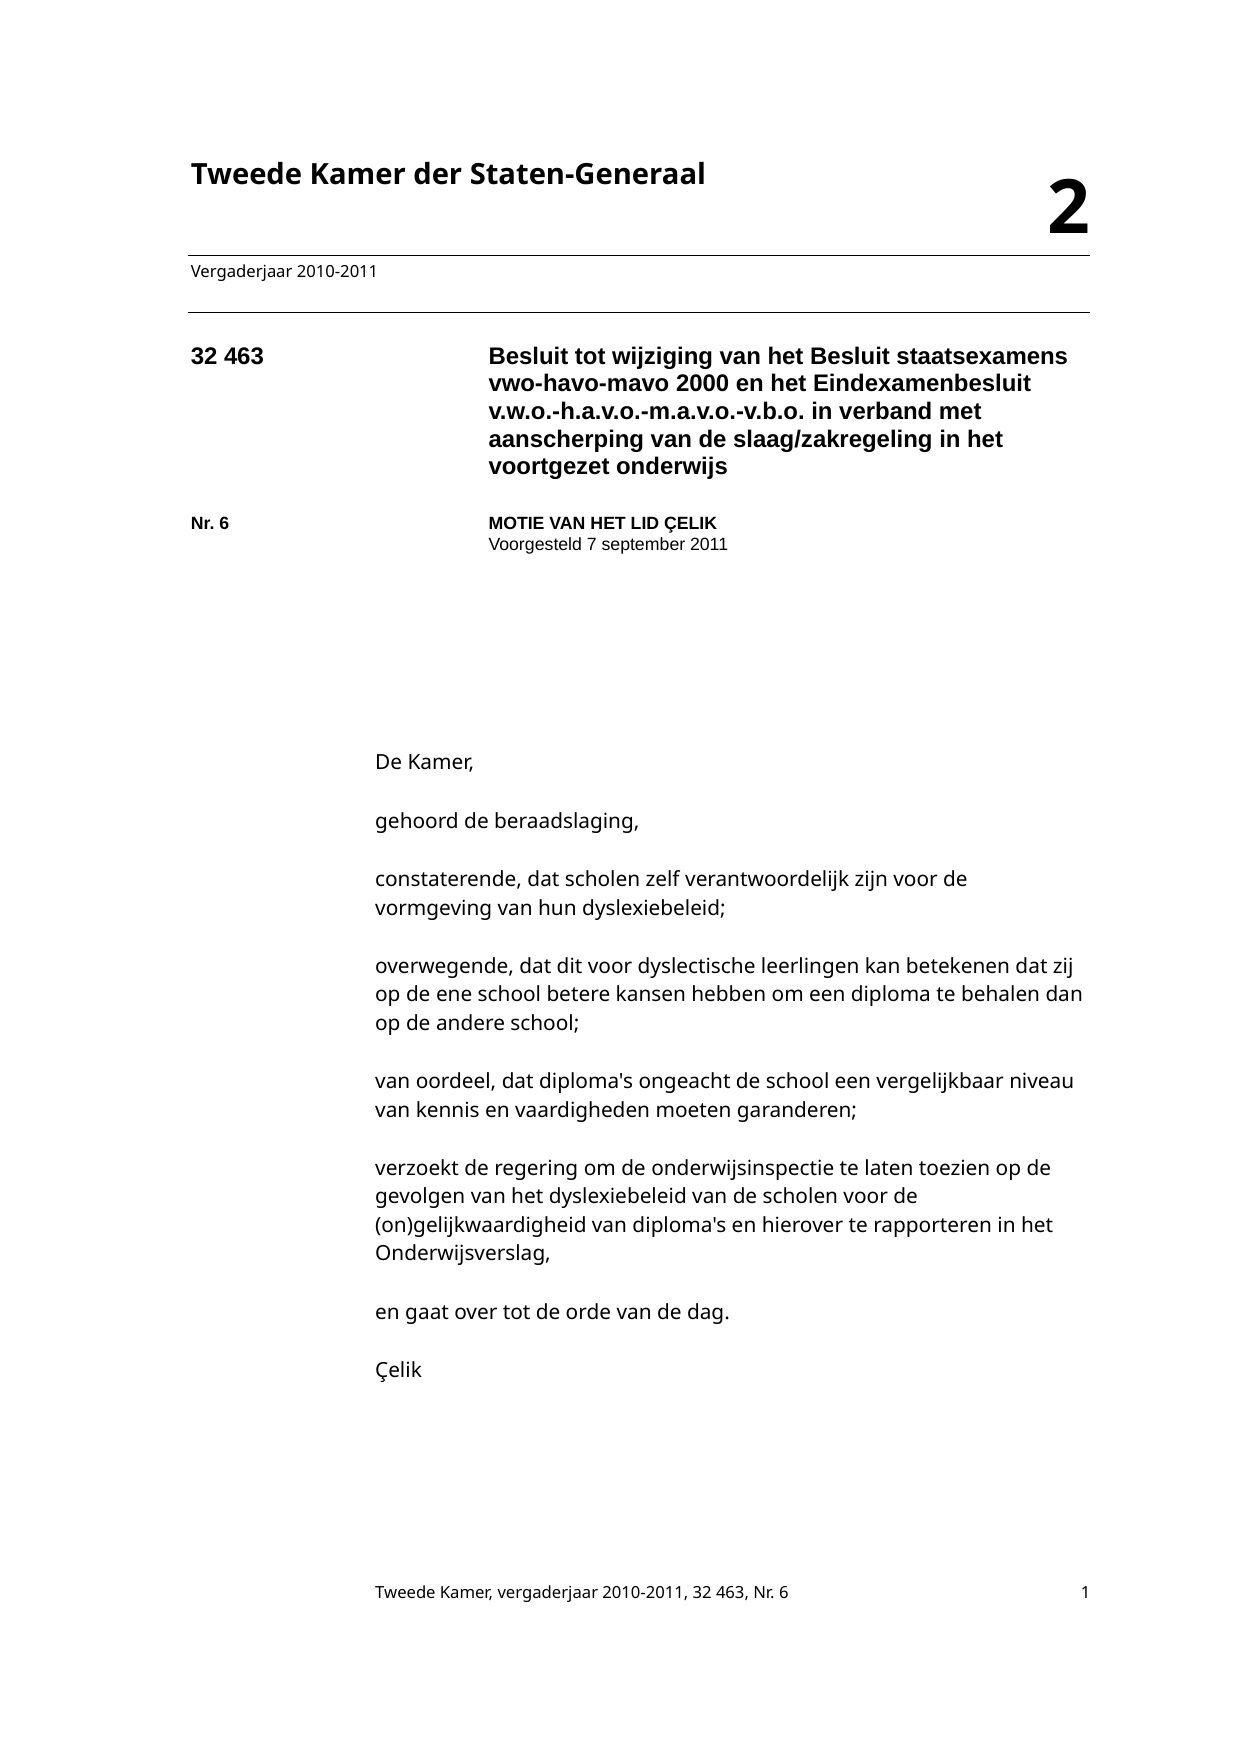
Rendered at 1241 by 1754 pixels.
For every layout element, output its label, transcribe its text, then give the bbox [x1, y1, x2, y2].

table_cell Vergaderjaar 2010-2011 [188, 256, 485, 312]
table_cell [485, 256, 1090, 312]
table_header 2 [910, 150, 1090, 255]
text verzoekt de regering om de onderwijsinspectie te laten toezien op de gevolgen van het dyslexiebeleid van de scholen voor de (on)gelijkwaardigheid van diploma's en hierover te rapporteren in het Onderwijsverslag, [375, 1153, 1090, 1267]
table_cell [188, 313, 485, 339]
text en gaat over tot de orde van de dag. [375, 1297, 1090, 1325]
table_header Tweede Kamer der Staten-Generaal [188, 150, 909, 255]
table_cell Besluit tot wijziging van het Besluit staatsexamens vwo-havo-mavo 2000 en het Eindexamenbesluit v.w.o.-h.a.v.o.-m.a.v.o.-v.b.o. in verband met aanscherping van de slaag/zakregeling in het voortgezet onderwijs [485, 339, 1090, 510]
text constaterende, dat scholen zelf verantwoordelijk zijn voor de vormgeving van hun dyslexiebeleid; [375, 864, 1090, 921]
table_cell Nr. 6 [188, 510, 485, 629]
text Çelik [375, 1355, 1090, 1384]
table_cell MOTIE VAN HET LID ÇELIK Voorgesteld 7 september 2011 [485, 510, 1090, 629]
text gehoord de beraadslaging, [375, 806, 1090, 834]
table_cell [485, 313, 1090, 339]
table_cell 32 463 [188, 339, 485, 510]
text overwegende, dat dit voor dyslectische leerlingen kan betekenen dat zij op de ene school betere kansen hebben om een diploma te behalen dan op de andere school; [375, 951, 1090, 1036]
text van oordeel, dat diploma's ongeacht de school een vergelijkbaar niveau van kennis en vaardigheden moeten garanderen; [375, 1066, 1090, 1123]
text De Kamer, [375, 747, 1090, 776]
